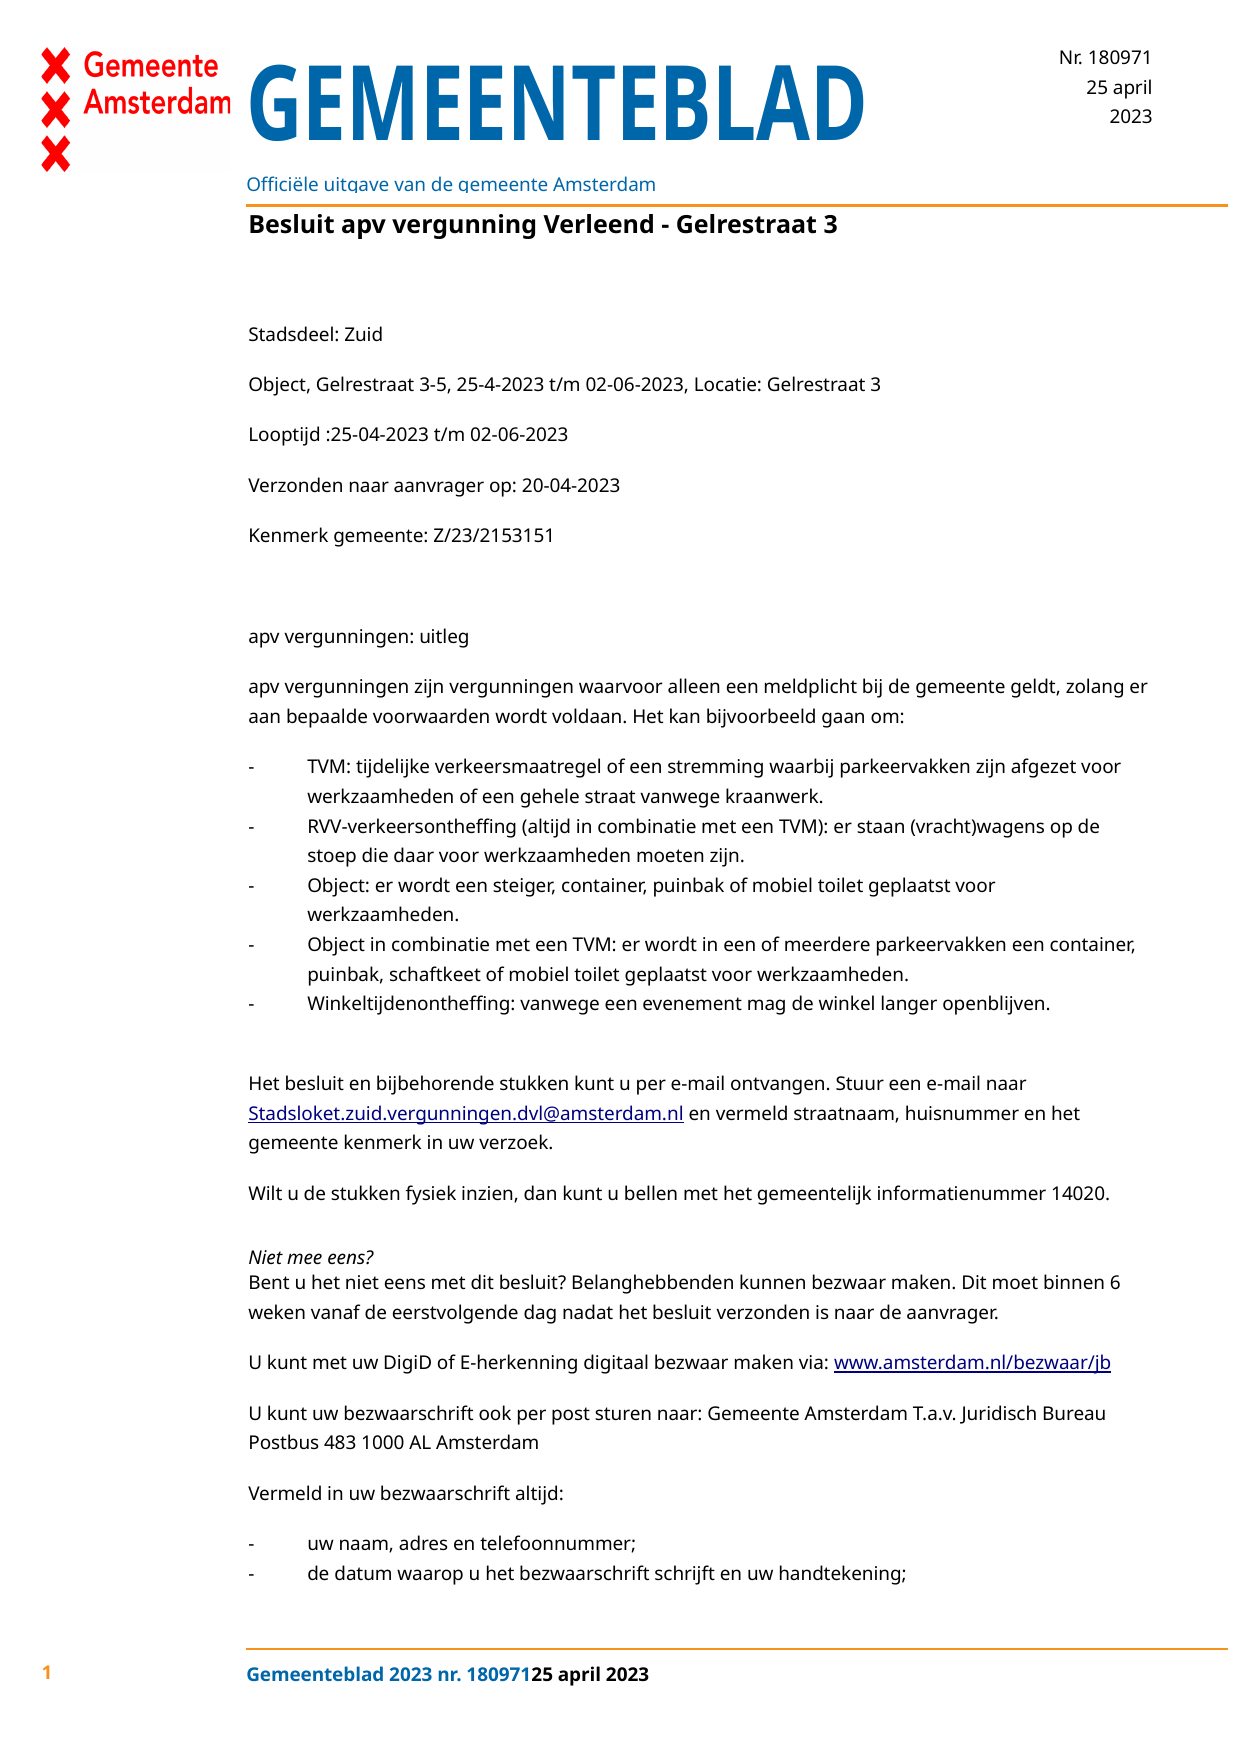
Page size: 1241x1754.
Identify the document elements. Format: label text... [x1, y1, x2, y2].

text Wilt u de stukken fysiek inzien, dan kunt u bellen met het gemeentelijk informatienummer 14020. [248, 1180, 1152, 1206]
list uw naam, adres en telefoonnummer; [248, 1530, 1152, 1556]
text apv vergunningen: uitleg [248, 623, 1152, 649]
list Winkeltijdenontheffing: vanwege een evenement mag de winkel langer openblijven. [248, 990, 1152, 1016]
text Het besluit en bijbehorende stukken kunt u per e-mail ontvangen. Stuur een e-mail naar Stadsloket.zuid.vergunningen.dvl@amsterdam.nl en vermeld straatnaam, huisnummer en het gemeente kenmerk in uw verzoek. [248, 1070, 1152, 1155]
text U kunt uw bezwaarschrift ook per post sturen naar: Gemeente Amsterdam T.a.v. Juridisch Bureau Postbus 483 1000 AL Amsterdam [248, 1400, 1152, 1455]
text Besluit apv vergunning Verleend - Gelrestraat 3 [248, 207, 1152, 241]
picture [41, 47, 231, 172]
text Kenmerk gemeente: Z/23/2153151 [248, 522, 1152, 548]
text Niet mee eens? [248, 1244, 1152, 1269]
text Verzonden naar aanvrager op: 20-04-2023 [248, 472, 1152, 498]
text apv vergunningen zijn vergunningen waarvoor alleen een meldplicht bij de gemeente geldt, zolang er aan bepaalde voorwaarden wordt voldaan. Het kan bijvoorbeeld gaan om: [248, 674, 1152, 729]
text Looptijd :25-04-2023 t/m 02-06-2023 [248, 422, 1152, 447]
list Object: er wordt een steiger, container, puinbak of mobiel toilet geplaatst voor werkzaamheden. [248, 872, 1152, 927]
list Object in combinatie met een TVM: er wordt in een of meerdere parkeervakken een container, puinbak, schaftkeet of mobiel toilet geplaatst voor werkzaamheden. [248, 931, 1152, 986]
list RVV-verkeersontheffing (altijd in combinatie met een TVM): er staan (vracht)wagens op de stoep die daar voor werkzaamheden moeten zijn. [248, 813, 1152, 868]
text Stadsdeel: Zuid [248, 321, 1152, 346]
text U kunt met uw DigiD of E-herkenning digitaal bezwaar maken via: www.amsterdam.nl/bezwaar/jb [248, 1349, 1152, 1375]
list de datum waarop u het bezwaarschrift schrijft en uw handtekening; [248, 1560, 1152, 1586]
text Object, Gelrestraat 3-5, 25-4-2023 t/m 02-06-2023, Locatie: Gelrestraat 3 [248, 371, 1152, 397]
text Bent u het niet eens met dit besluit? Belanghebbenden kunnen bezwaar maken. Dit moet binnen 6 weken vanaf de eerstvolgende dag nadat het besluit verzonden is naar de aanvrager. [248, 1269, 1152, 1325]
list TVM: tijdelijke verkeersmaatregel of een stremming waarbij parkeervakken zijn afgezet voor werkzaamheden of een gehele straat vanwege kraanwerk. [248, 754, 1152, 809]
text Vermeld in uw bezwaarschrift altijd: [248, 1480, 1152, 1506]
